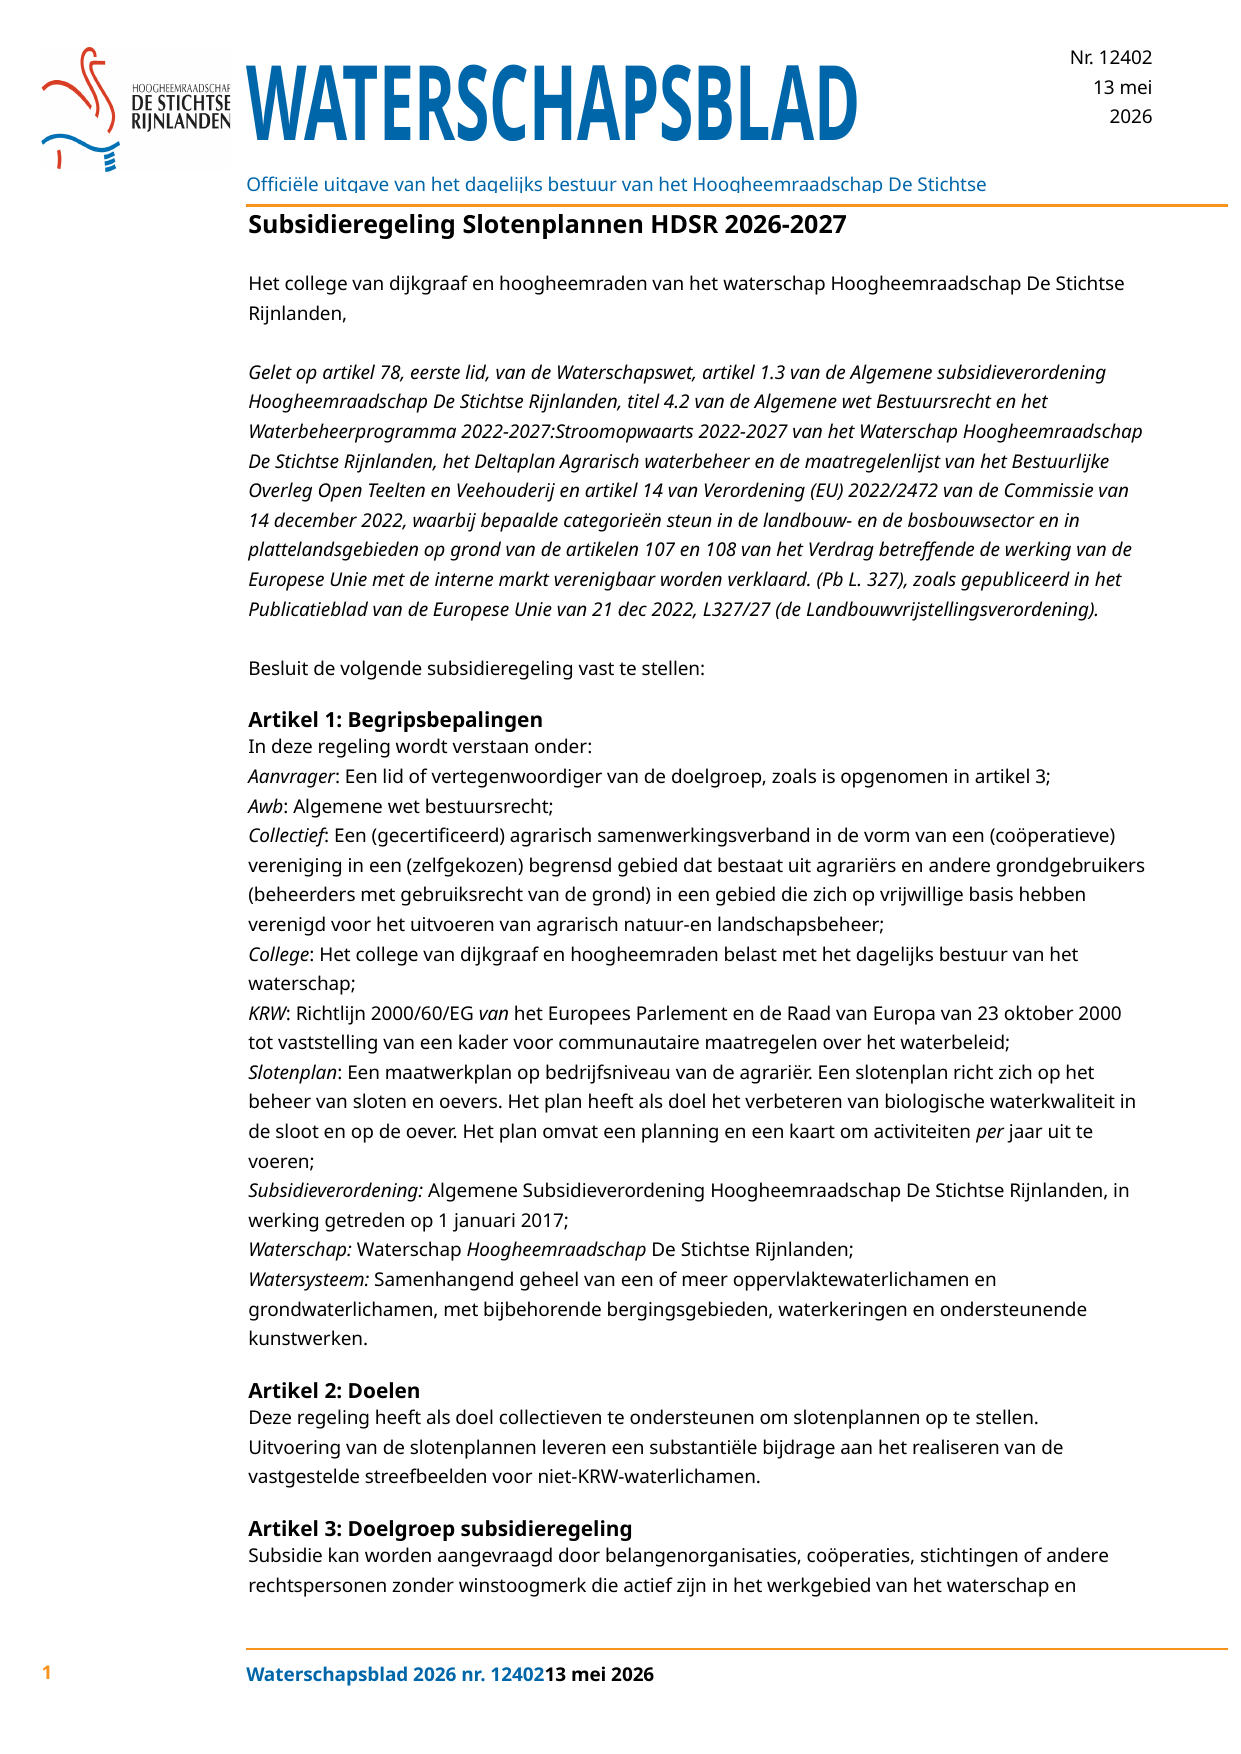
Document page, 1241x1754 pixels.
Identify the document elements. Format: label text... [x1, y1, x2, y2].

text Collectief: Een (gecertificeerd) agrarisch samenwerkingsverband in de vorm van een (coöperatieve) vereniging in een (zelfgekozen) begrensd gebied dat bestaat uit agrariërs en andere grondgebruikers (beheerders met gebruiksrecht van de grond) in een gebied die zich op vrijwillige basis hebben verenigd voor het uitvoeren van agrarisch natuur-en landschapsbeheer; [248, 822, 1152, 937]
text Artikel 2: Doelen [248, 1376, 1152, 1404]
text Aanvrager: Een lid of vertegenwoordiger van de doelgroep, zoals is opgenomen in artikel 3; [248, 763, 1152, 789]
text Watersysteem: Samenhangend geheel van een of meer oppervlaktewaterlichamen en grondwaterlichamen, met bijbehorende bergingsgebieden, waterkeringen en ondersteunende kunstwerken. [248, 1266, 1152, 1351]
text College: Het college van dijkgraaf en hoogheemraden belast met het dagelijks bestuur van het waterschap; [248, 941, 1152, 996]
text Subsidie kan worden aangevraagd door belangenorganisaties, coöperaties, stichtingen of andere rechtspersonen zonder winstoogmerk die actief zijn in het werkgebied van het waterschap en [248, 1542, 1152, 1598]
text Subsidieregeling Slotenplannen HDSR 2026-2027 [248, 207, 1152, 241]
picture [41, 47, 231, 172]
text Besluit de volgende subsidieregeling vast te stellen: [248, 655, 1152, 681]
text Artikel 1: Begripsbepalingen [248, 705, 1152, 734]
text Artikel 3: Doelgroep subsidieregeling [248, 1514, 1152, 1542]
text Subsidieverordening: Algemene Subsidieverordening Hoogheemraadschap De Stichtse Rijnlanden, in werking getreden op 1 januari 2017; [248, 1177, 1152, 1233]
text KRW: Richtlijn 2000/60/EG van het Europees Parlement en de Raad van Europa van 23 oktober 2000 tot vaststelling van een kader voor communautaire maatregelen over het waterbeleid; [248, 1000, 1152, 1055]
text Awb: Algemene wet bestuursrecht; [248, 793, 1152, 819]
text Waterschap: Waterschap Hoogheemraadschap De Stichtse Rijnlanden; [248, 1237, 1152, 1262]
text Gelet op artikel 78, eerste lid, van de Waterschapswet, artikel 1.3 van de Algemene subsidieverordening Hoogheemraadschap De Stichtse Rijnlanden, titel 4.2 van de Algemene wet Bestuursrecht en het Waterbeheerprogramma 2022-2027:Stroomopwaarts 2022-2027 van het Waterschap Hoogheemraadschap De Stichtse Rijnlanden, het Deltaplan Agrarisch waterbeheer en de maatregelenlijst van het Bestuurlijke Overleg Open Teelten en Veehouderij en artikel 14 van Verordening (EU) 2022/2472 van de Commissie van 14 december 2022, waarbij bepaalde categorieën steun in de landbouw- en de bosbouwsector en in plattelandsgebieden op grond van de artikelen 107 en 108 van het Verdrag betreffende de werking van de Europese Unie met de interne markt verenigbaar worden verklaard. (Pb L. 327), zoals gepubliceerd in het Publicatieblad van de Europese Unie van 21 dec 2022, L327/27 (de Landbouwvrijstellingsverordening). [248, 359, 1152, 621]
text Slotenplan: Een maatwerkplan op bedrijfsniveau van de agrariër. Een slotenplan richt zich op het beheer van sloten en oevers. Het plan heeft als doel het verbeteren van biologische waterkwaliteit in de sloot en op de oever. Het plan omvat een planning en een kaart om activiteiten per jaar uit te voeren; [248, 1059, 1152, 1174]
text Deze regeling heeft als doel collectieven te ondersteunen om slotenplannen op te stellen. [248, 1404, 1152, 1430]
text In deze regeling wordt verstaan onder: [248, 734, 1152, 759]
text Het college van dijkgraaf en hoogheemraden van het waterschap Hoogheemraadschap De Stichtse Rijnlanden, [248, 270, 1152, 326]
text Uitvoering van de slotenplannen leveren een substantiële bijdrage aan het realiseren van de vastgestelde streefbeelden voor niet-KRW-waterlichamen. [248, 1434, 1152, 1489]
